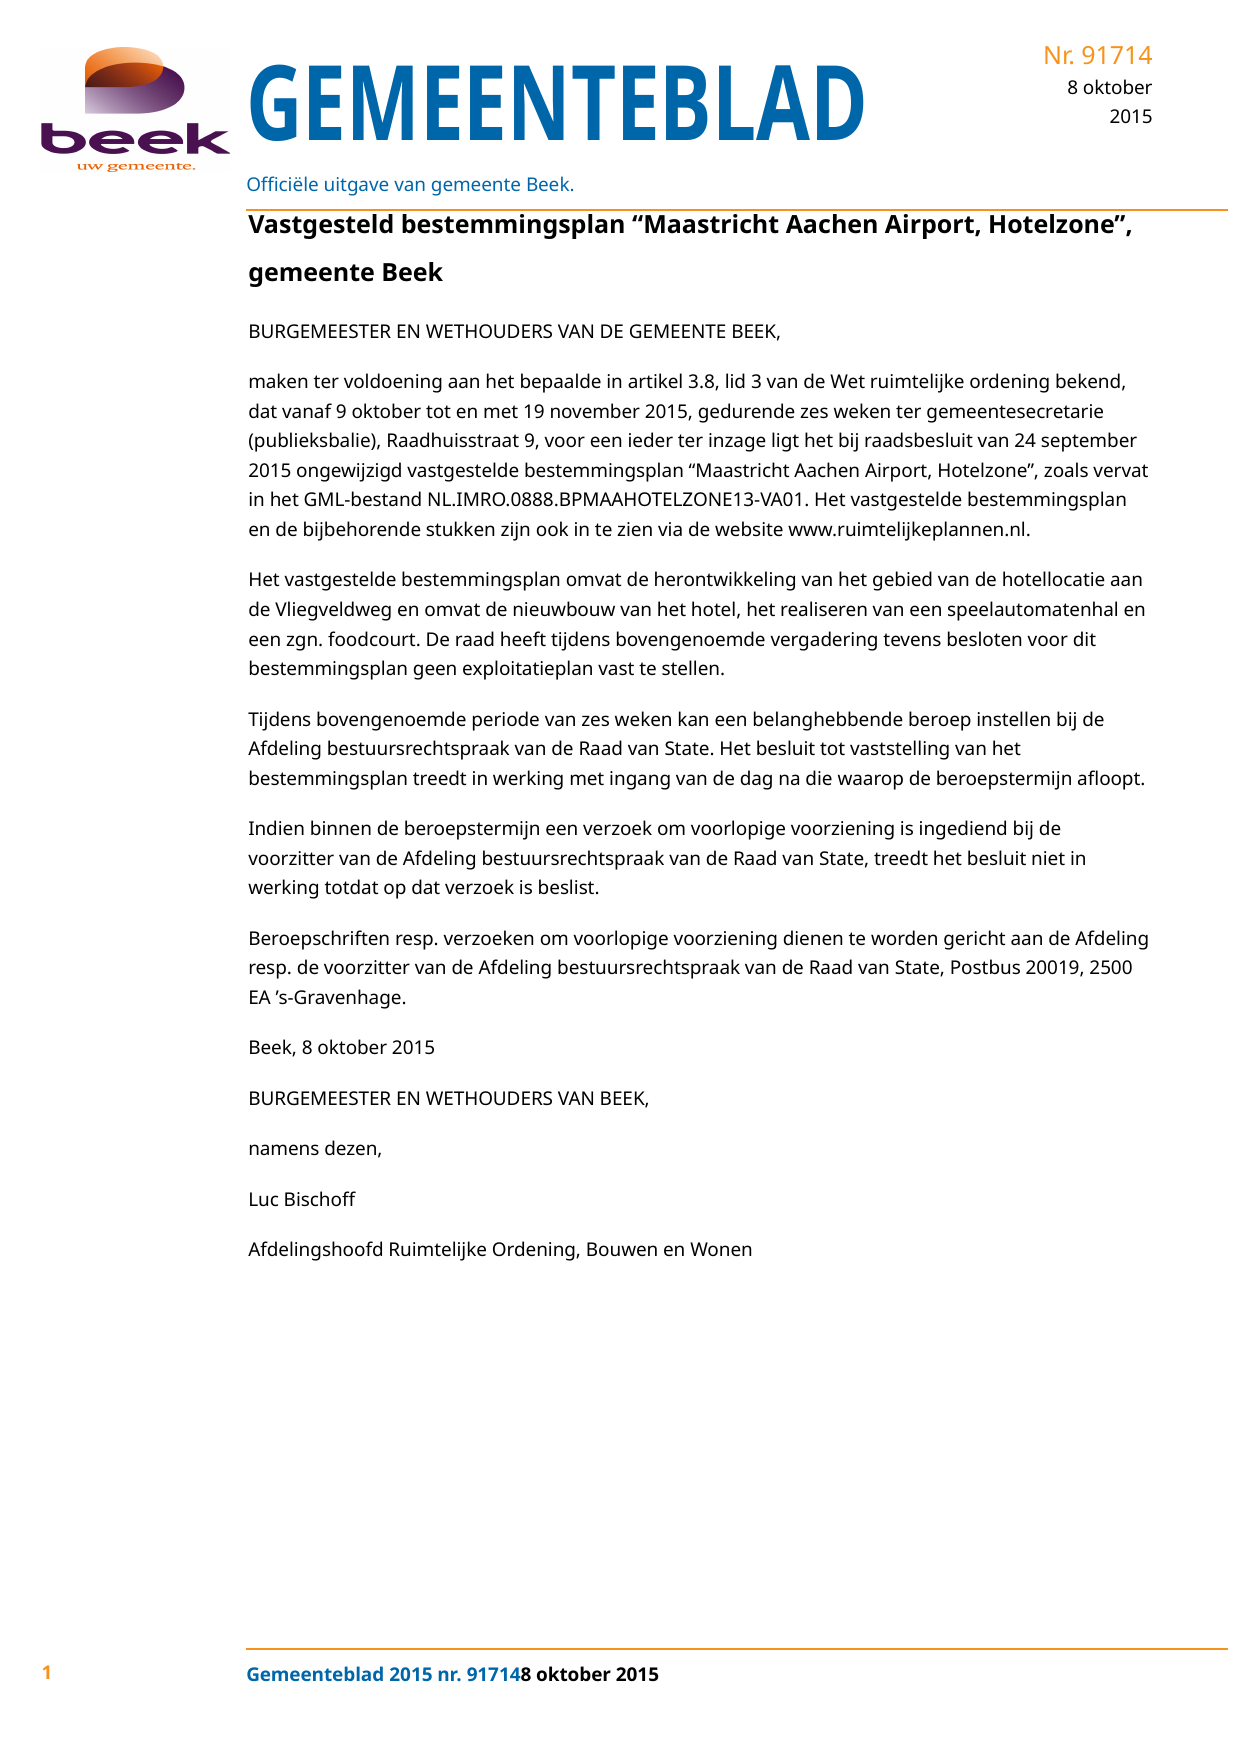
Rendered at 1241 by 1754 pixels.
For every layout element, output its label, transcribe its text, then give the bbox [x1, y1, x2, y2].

text BURGEMEESTER EN WETHOUDERS VAN DE GEMEENTE BEEK, [248, 318, 1152, 344]
text Beek, 8 oktober 2015 [248, 1034, 1152, 1060]
text Luc Bischoff [248, 1186, 1152, 1212]
text maken ter voldoening aan het bepaalde in artikel 3.8, lid 3 van de Wet ruimtelijke ordening bekend, dat vanaf 9 oktober tot en met 19 november 2015, gedurende zes weken ter gemeentesecretarie (publieksbalie), Raadhuisstraat 9, voor een ieder ter inzage ligt het bij raadsbesluit van 24 september 2015 ongewijzigd vastgestelde bestemmingsplan “Maastricht Aachen Airport, Hotelzone”, zoals vervat in het GML-bestand NL.IMRO.0888.BPMAAHOTELZONE13-VA01. Het vastgestelde bestemmingsplan en de bijbehorende stukken zijn ook in te zien via de website www.ruimtelijkeplannen.nl. [248, 368, 1152, 542]
text Tijdens bovengenoemde periode van zes weken kan een belanghebbende beroep instellen bij de Afdeling bestuursrechtspraak van de Raad van State. Het besluit tot vaststelling van het bestemmingsplan treedt in werking met ingang van de dag na die waarop de beroepstermijn afloopt. [248, 706, 1152, 791]
text Vastgesteld bestemmingsplan “Maastricht Aachen Airport, Hotelzone”, gemeente Beek [248, 211, 1152, 288]
text Het vastgestelde bestemmingsplan omvat de herontwikkeling van het gebied van de hotellocatie aan de Vliegveldweg en omvat de nieuwbouw van het hotel, het realiseren van een speelautomatenhal en een zgn. foodcourt. De raad heeft tijdens bovengenoemde vergadering tevens besloten voor dit bestemmingsplan geen exploitatieplan vast te stellen. [248, 567, 1152, 681]
text Afdelingshoofd Ruimtelijke Ordening, Bouwen en Wonen [248, 1236, 1152, 1262]
text namens dezen, [248, 1135, 1152, 1161]
text BURGEMEESTER EN WETHOUDERS VAN BEEK, [248, 1085, 1152, 1111]
text Beroepschriften resp. verzoeken om voorlopige voorziening dienen te worden gericht aan de Afdeling resp. de voorzitter van de Afdeling bestuursrechtspraak van de Raad van State, Postbus 20019, 2500 EA ’s-Gravenhage. [248, 925, 1152, 1010]
picture [41, 47, 231, 172]
text Indien binnen de beroepstermijn een verzoek om voorlopige voorziening is ingediend bij de voorzitter van de Afdeling bestuursrechtspraak van de Raad van State, treedt het besluit niet in werking totdat op dat verzoek is beslist. [248, 815, 1152, 900]
